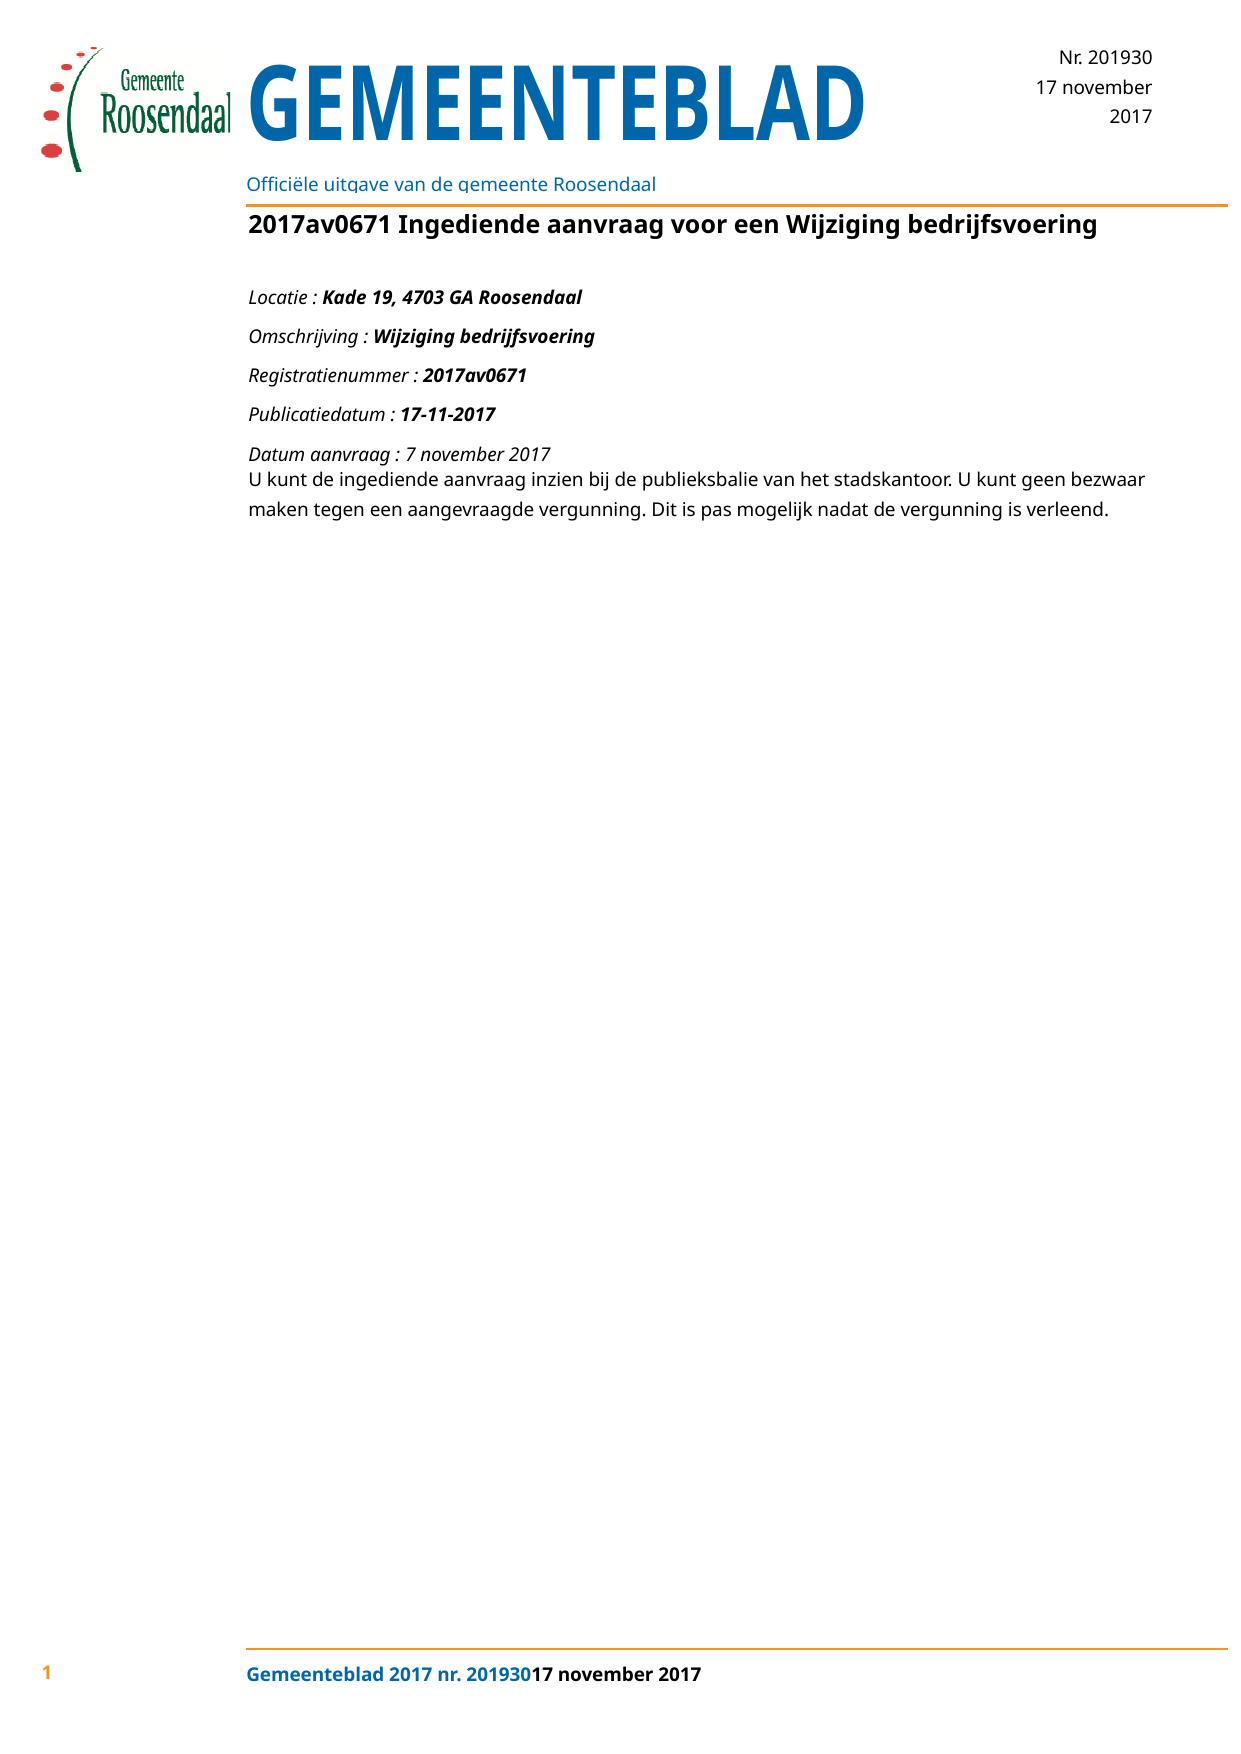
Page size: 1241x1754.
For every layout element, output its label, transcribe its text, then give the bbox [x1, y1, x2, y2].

text Omschrijving : Wijziging bedrijfsvoering [248, 323, 1152, 349]
text Registratienummer : 2017av0671 [248, 362, 1152, 388]
text U kunt de ingediende aanvraag inzien bij de publieksbalie van het stadskantoor. U kunt geen bezwaar maken tegen een aangevraagde vergunning. Dit is pas mogelijk nadat de vergunning is verleend. [248, 467, 1152, 522]
text Locatie : Kade 19, 4703 GA Roosendaal [248, 284, 1152, 309]
text Publicatiedatum : 17-11-2017 [248, 402, 1152, 427]
text Datum aanvraag : 7 november 2017 [248, 441, 1152, 467]
picture [41, 47, 231, 172]
text 2017av0671 Ingediende aanvraag voor een Wijziging bedrijfsvoering [248, 207, 1152, 241]
